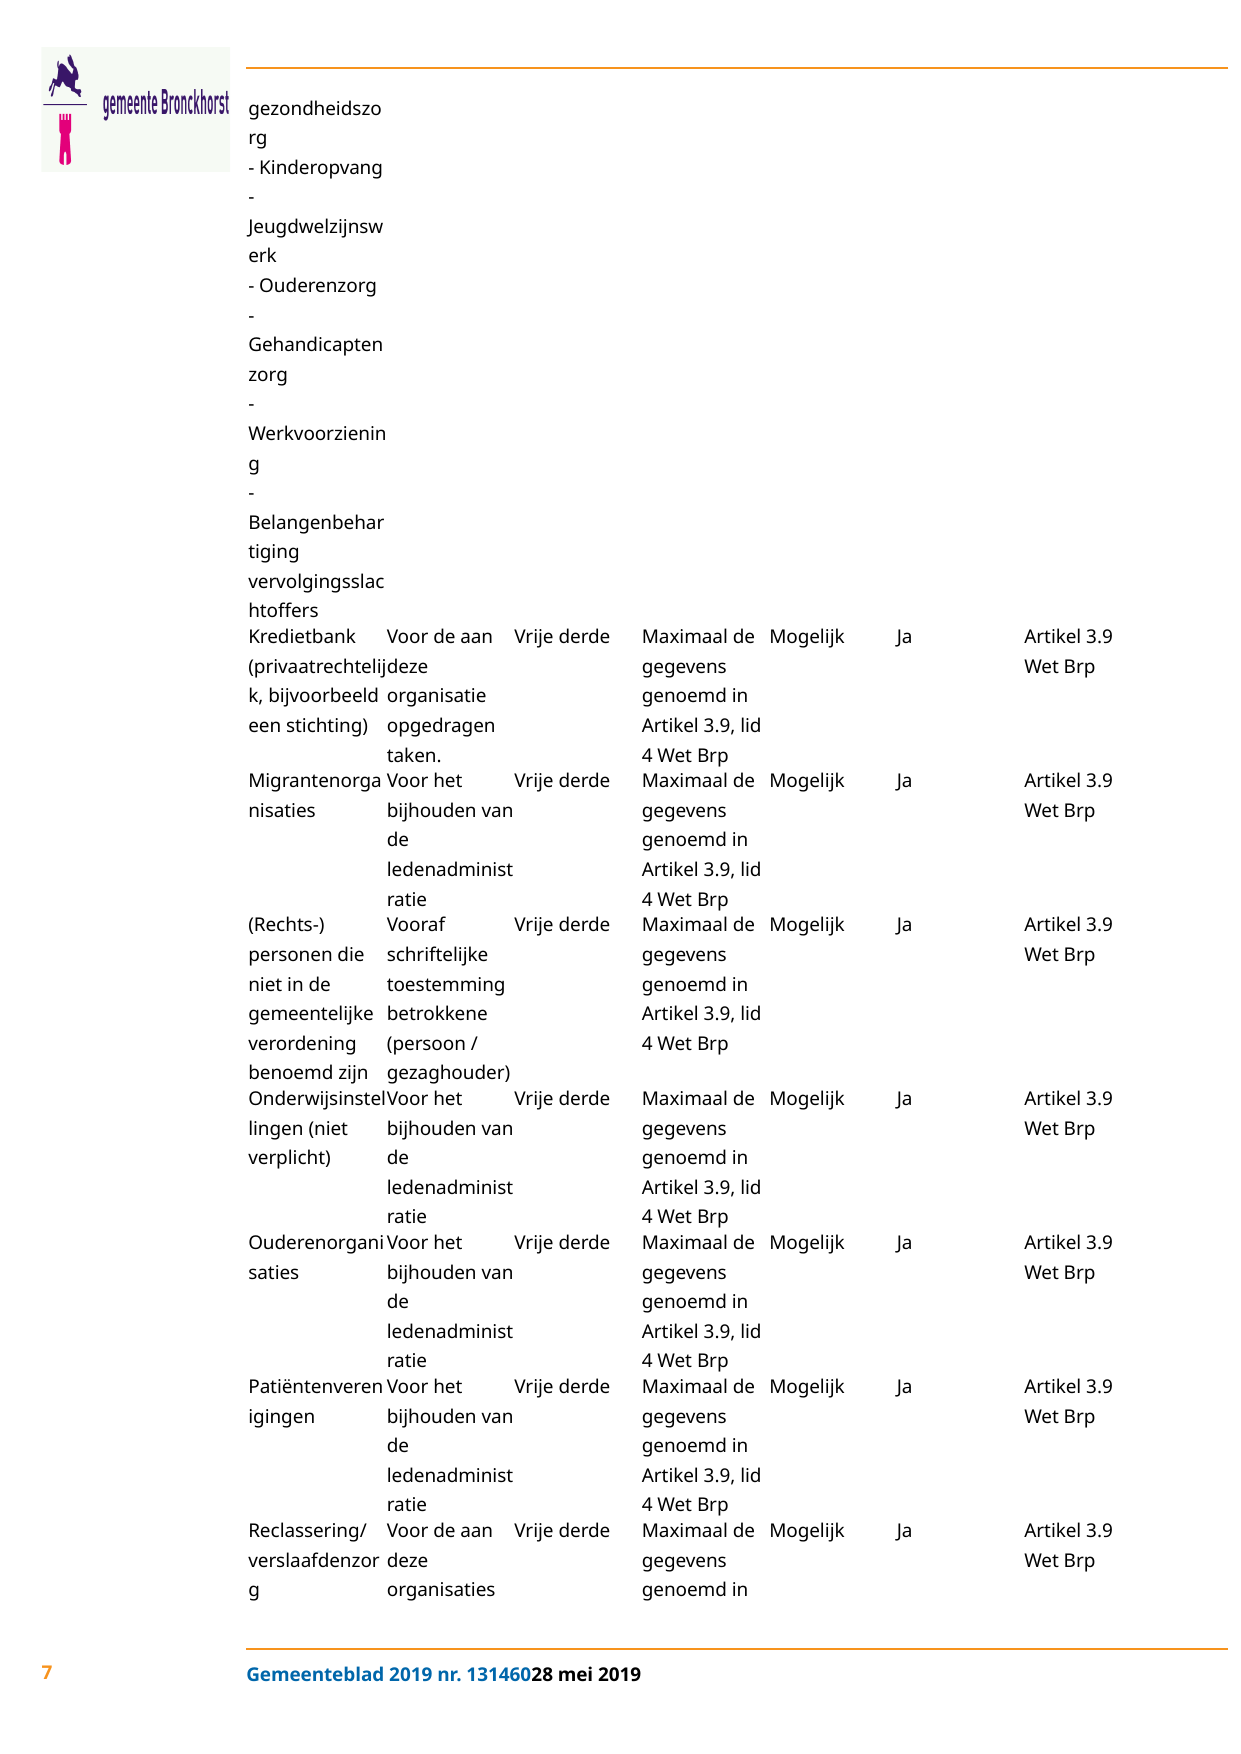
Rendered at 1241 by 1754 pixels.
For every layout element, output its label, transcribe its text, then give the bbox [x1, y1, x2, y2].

table_cell Reclassering/verslaafdenzorg [248, 1518, 387, 1602]
table_cell [1024, 95, 1152, 623]
table_cell Voor het bijhouden van de ledenadministratie [387, 768, 514, 912]
table_cell Vrije derde [514, 1518, 642, 1602]
table_cell Mogelijk [769, 1229, 897, 1373]
table_cell Vrije derde [514, 768, 642, 912]
table_cell Vooraf schriftelijke toestemming betrokkene (persoon / gezaghouder) [387, 912, 514, 1085]
table_cell [769, 95, 897, 623]
table_cell Vrije derde [514, 1229, 642, 1373]
table_cell Ja [897, 624, 1024, 767]
table_cell Artikel 3.9 Wet Brp [1024, 1085, 1152, 1229]
table_cell Artikel 3.9 Wet Brp [1024, 912, 1152, 1085]
table_cell Voor het bijhouden van de ledenadministratie [387, 1229, 514, 1373]
table_cell Artikel 3.9 Wet Brp [1024, 768, 1152, 912]
table_cell Artikel 3.9 Wet Brp [1024, 1373, 1152, 1517]
table_cell Voor de aan deze organisaties [387, 1518, 514, 1602]
table_cell Voor het bijhouden van de ledenadministratie [387, 1085, 514, 1229]
table_cell Ja [897, 1229, 1024, 1373]
table_cell Maximaal de gegevens genoemd in Artikel 3.9, lid 4 Wet Brp [642, 1085, 769, 1229]
table_cell [642, 95, 769, 623]
table_cell Patiëntenverenigingen [248, 1373, 387, 1517]
table_cell Voor het bijhouden van de ledenadministratie [387, 1373, 514, 1517]
table_cell Artikel 3.9 Wet Brp [1024, 1518, 1152, 1602]
table_cell gezondheidszorg - Kinderopvang - Jeugdwelzijnswerk - Ouderenzorg - Gehandicaptenzorg - Werkvoorziening - Belangenbehartiging vervolgingsslachtoffers [248, 95, 387, 623]
table_cell Ouderenorganisaties [248, 1229, 387, 1373]
table_cell Mogelijk [769, 912, 897, 1085]
table_cell Artikel 3.9 Wet Brp [1024, 624, 1152, 767]
table_cell Ja [897, 1373, 1024, 1517]
table_cell Maximaal de gegevens genoemd in Artikel 3.9, lid 4 Wet Brp [642, 1229, 769, 1373]
table_cell Mogelijk [769, 624, 897, 767]
table_cell Artikel 3.9 Wet Brp [1024, 1229, 1152, 1373]
table_cell [897, 95, 1024, 623]
table_cell Maximaal de gegevens genoemd in Artikel 3.9, lid 4 Wet Brp [642, 912, 769, 1085]
table_cell Vrije derde [514, 1085, 642, 1229]
table_cell Maximaal de gegevens genoemd in [642, 1518, 769, 1602]
table_cell [387, 95, 514, 623]
table_cell Onderwijsinstellingen (niet verplicht) [248, 1085, 387, 1229]
table_cell Maximaal de gegevens genoemd in Artikel 3.9, lid 4 Wet Brp [642, 1373, 769, 1517]
table_cell Vrije derde [514, 1373, 642, 1517]
table_cell Maximaal de gegevens genoemd in Artikel 3.9, lid 4 Wet Brp [642, 768, 769, 912]
table_cell Mogelijk [769, 1373, 897, 1517]
table_cell Vrije derde [514, 624, 642, 767]
table_cell Vrije derde [514, 912, 642, 1085]
table_cell Ja [897, 768, 1024, 912]
table_cell (Rechts-) personen die niet in de gemeentelijke verordening benoemd zijn [248, 912, 387, 1085]
table_cell Ja [897, 1518, 1024, 1602]
table_cell Ja [897, 912, 1024, 1085]
picture [41, 47, 231, 172]
table_cell Mogelijk [769, 768, 897, 912]
table_cell Voor de aan deze organisatie opgedragen taken. [387, 624, 514, 767]
table_cell Mogelijk [769, 1518, 897, 1602]
table_cell Kredietbank (privaatrechtelijk, bijvoorbeeld een stichting) [248, 624, 387, 767]
table_cell [514, 95, 642, 623]
table_cell Maximaal de gegevens genoemd in Artikel 3.9, lid 4 Wet Brp [642, 624, 769, 767]
table_cell Ja [897, 1085, 1024, 1229]
table_cell Mogelijk [769, 1085, 897, 1229]
table_cell Migrantenorganisaties [248, 768, 387, 912]
